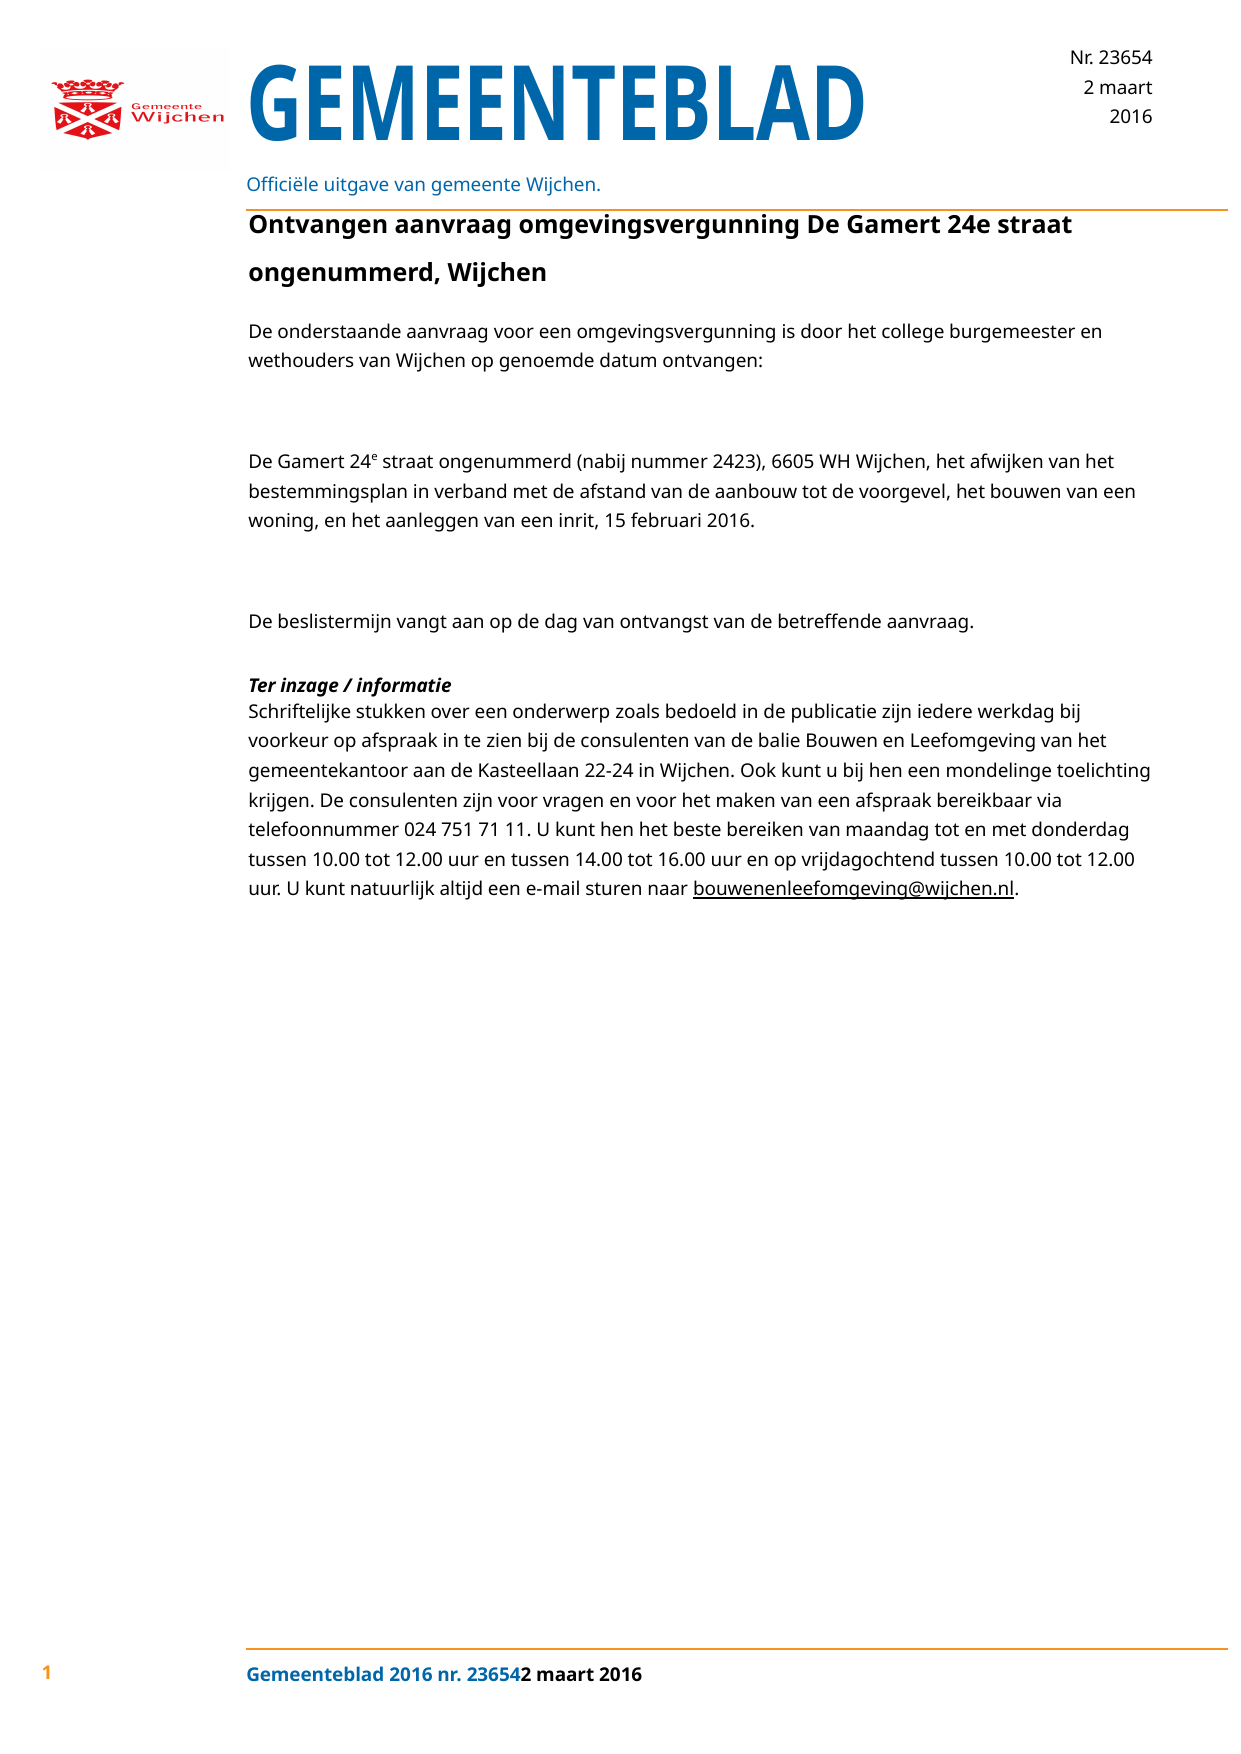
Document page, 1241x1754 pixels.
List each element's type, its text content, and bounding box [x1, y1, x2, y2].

text Schriftelijke stukken over een onderwerp zoals bedoeld in de publicatie zijn iedere werkdag bij voorkeur op afspraak in te zien bij de consulenten van de balie Bouwen en Leefomgeving van het gemeentekantoor aan de Kasteellaan 22-24 in Wijchen. Ook kunt u bij hen een mondelinge toelichting krijgen. De consulenten zijn voor vragen en voor het maken van een afspraak bereikbaar via telefoonnummer 024 751 71 11. U kunt hen het beste bereiken van maandag tot en met donderdag tussen 10.00 tot 12.00 uur en tussen 14.00 tot 16.00 uur en op vrijdagochtend tussen 10.00 tot 12.00 uur. U kunt natuurlijk altijd een e-mail sturen naar bouwenenleefomgeving@wijchen.nl. [248, 698, 1152, 901]
text De beslistermijn vangt aan op de dag van ontvangst van de betreffende aanvraag. [248, 608, 1152, 634]
text De onderstaande aanvraag voor een omgevingsvergunning is door het college burgemeester en wethouders van Wijchen op genoemde datum ontvangen: [248, 318, 1152, 373]
text Ontvangen aanvraag omgevingsvergunning De Gamert 24e straat ongenummerd, Wijchen [248, 211, 1152, 288]
text De Gamert 24e straat ongenummerd (nabij nummer 2423), 6605 WH Wijchen, het afwijken van het bestemmingsplan in verband met de afstand van de aanbouw tot de voorgevel, het bouwen van een woning, en het aanleggen van een inrit, 15 februari 2016. [248, 448, 1152, 533]
text Ter inzage / informatie [248, 672, 1152, 698]
picture [41, 47, 231, 172]
